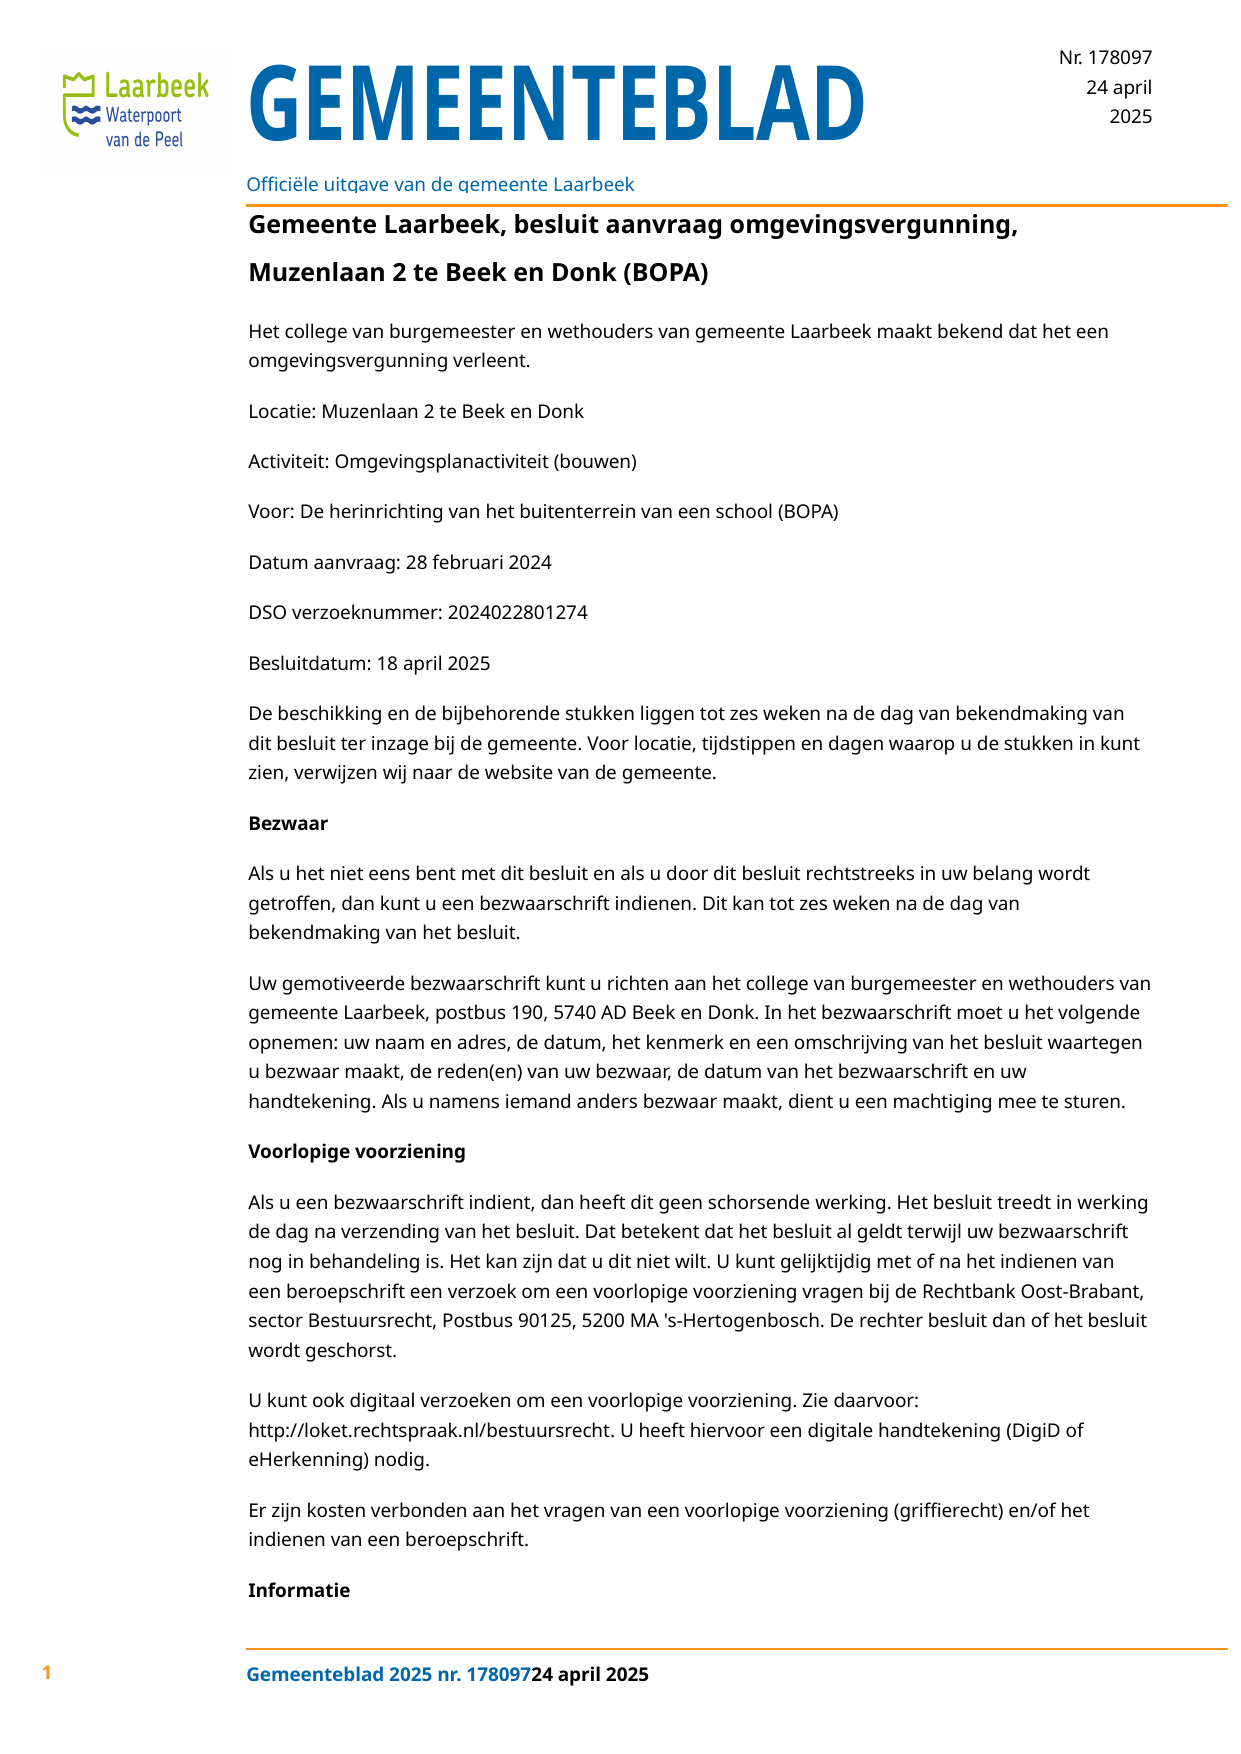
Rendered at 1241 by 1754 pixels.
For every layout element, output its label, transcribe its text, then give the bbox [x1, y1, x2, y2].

text Als u een bezwaarschrift indient, dan heeft dit geen schorsende werking. Het besluit treedt in werking de dag na verzending van het besluit. Dat betekent dat het besluit al geldt terwijl uw bezwaarschrift nog in behandeling is. Het kan zijn dat u dit niet wilt. U kunt gelijktijdig met of na het indienen van een beroepschrift een verzoek om een voorlopige voorziening vragen bij de Rechtbank Oost-Brabant, sector Bestuursrecht, Postbus 90125, 5200 MA 's‑Hertogenbosch. De rechter besluit dan of het besluit wordt geschorst. [248, 1189, 1152, 1363]
picture [41, 47, 231, 172]
text Uw gemotiveerde bezwaarschrift kunt u richten aan het college van burgemeester en wethouders van gemeente Laarbeek, postbus 190, 5740 AD Beek en Donk. In het bezwaarschrift moet u het volgende opnemen: uw naam en adres, de datum, het kenmerk en een omschrijving van het besluit waartegen u bezwaar maakt, de reden(en) van uw bezwaar, de datum van het bezwaarschrift en uw handtekening. Als u namens iemand anders bezwaar maakt, dient u een machtiging mee te sturen. [248, 970, 1152, 1114]
text De beschikking en de bijbehorende stukken liggen tot zes weken na de dag van bekendmaking van dit besluit ter inzage bij de gemeente. Voor locatie, tijdstippen en dagen waarop u de stukken in kunt zien, verwijzen wij naar de website van de gemeente. [248, 700, 1152, 785]
text Voorlopige voorziening [248, 1139, 1152, 1164]
text DSO verzoeknummer: 2024022801274 [248, 599, 1152, 625]
text Er zijn kosten verbonden aan het vragen van een voorlopige voorziening (griffierecht) en/of het indienen van een beroepschrift. [248, 1497, 1152, 1552]
text Bezwaar [248, 810, 1152, 836]
text Datum aanvraag: 28 februari 2024 [248, 549, 1152, 575]
text U kunt ook digitaal verzoeken om een voorlopige voorziening. Zie daarvoor: http://loket.rechtspraak.nl/bestuursrecht. U heeft hiervoor een digitale handtekening (DigiD of eHerkenning) nodig. [248, 1387, 1152, 1472]
text Informatie [248, 1577, 1152, 1603]
text Gemeente Laarbeek, besluit aanvraag omgevingsvergunning, Muzenlaan 2 te Beek en Donk (BOPA) [248, 207, 1152, 288]
text Locatie: Muzenlaan 2 te Beek en Donk [248, 398, 1152, 424]
text Activiteit: Omgevingsplanactiviteit (bouwen) [248, 448, 1152, 474]
text Voor: De herinrichting van het buitenterrein van een school (BOPA) [248, 499, 1152, 524]
text Besluitdatum: 18 april 2025 [248, 650, 1152, 676]
text Als u het niet eens bent met dit besluit en als u door dit besluit rechtstreeks in uw belang wordt getroffen, dan kunt u een bezwaarschrift indienen. Dit kan tot zes weken na de dag van bekendmaking van het besluit. [248, 860, 1152, 945]
text Het college van burgemeester en wethouders van gemeente Laarbeek maakt bekend dat het een omgevingsvergunning verleent. [248, 318, 1152, 373]
